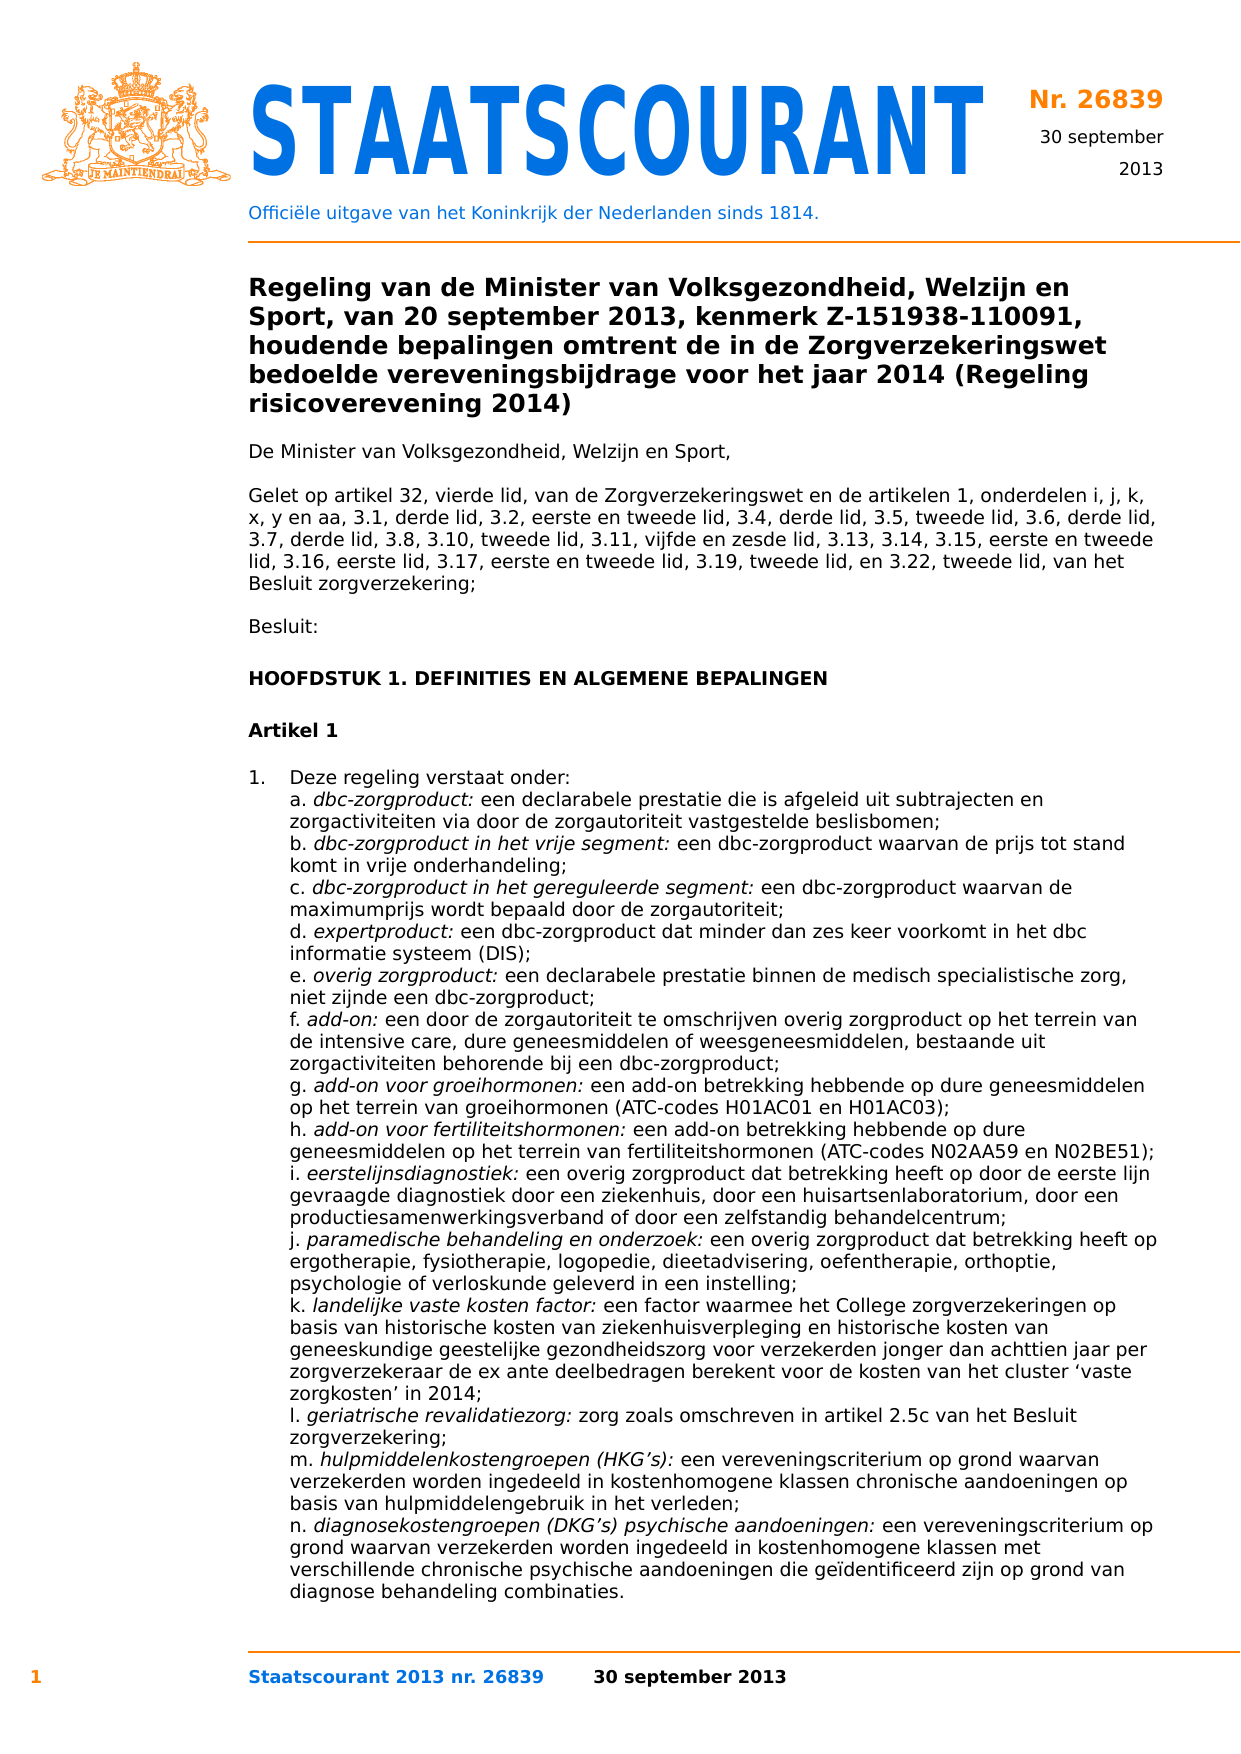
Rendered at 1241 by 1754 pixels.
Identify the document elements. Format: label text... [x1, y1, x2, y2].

subtitle HOOFDSTUK 1. DEFINITIES EN ALGEMENE BEPALINGEN [248, 668, 1163, 690]
text f. add-on: een door de zorgautoriteit te omschrijven overig zorgproduct op het terrein van de intensive care, dure geneesmiddelen of weesgeneesmiddelen, bestaande uit zorgactiviteiten behorende bij een dbc-zorgproduct; [289, 1009, 1163, 1075]
table_cell Officiële uitgave van het Koninkrijk der Nederlanden sinds 1814. [248, 203, 1240, 241]
text De Minister van Volksgezondheid, Welzijn en Sport, [248, 441, 1163, 463]
text j. paramedische behandeling en onderzoek: een overig zorgproduct dat betrekking heeft op ergotherapie, fysiotherapie, logopedie, dieetadvisering, oefentherapie, orthoptie, psychologie of verloskunde geleverd in een instelling; [289, 1229, 1163, 1295]
table_cell 30 september [998, 121, 1240, 153]
text e. overig zorgproduct: een declarabele prestatie binnen de medisch specialistische zorg, niet zijnde een dbc-zorgproduct; [289, 965, 1163, 1009]
subtitle Regeling van de Minister van Volksgezondheid, Welzijn en Sport, van 20 september 2013, kenmerk Z-151938-110091, houdende bepalingen omtrent de in de Zorgverzekeringswet bedoelde vereveningsbijdrage voor het jaar 2014 (Regeling risicoverevening 2014) [248, 273, 1163, 419]
text l. geriatrische revalidatiezorg: zorg zoals omschreven in artikel 2.5c van het Besluit zorgverzekering; [289, 1405, 1163, 1449]
text c. dbc-zorgproduct in het gereguleerde segment: een dbc-zorgproduct waarvan de maximumprijs wordt bepaald door de zorgautoriteit; [289, 877, 1163, 921]
table_header [25, 62, 248, 241]
text Besluit: [248, 616, 1163, 638]
text Gelet op artikel 32, vierde lid, van de Zorgverzekeringswet en de artikelen 1, onderdelen i, j, k, x, y en aa, 3.1, derde lid, 3.2, eerste en tweede lid, 3.4, derde lid, 3.5, tweede lid, 3.6, derde lid, 3.7, derde lid, 3.8, 3.10, tweede lid, 3.11, vijfde en zesde lid, 3.13, 3.14, 3.15, eerste en tweede lid, 3.16, eerste lid, 3.17, eerste en tweede lid, 3.19, tweede lid, en 3.22, tweede lid, van het Besluit zorgverzekering; [248, 484, 1163, 594]
text b. dbc-zorgproduct in het vrije segment: een dbc-zorgproduct waarvan de prijs tot stand komt in vrije onderhandeling; [289, 833, 1163, 877]
text g. add-on voor groeihormonen: een add-on betrekking hebbende op dure geneesmiddelen op het terrein van groeihormonen (ATC-codes H01AC01 en H01AC03); [289, 1075, 1163, 1119]
table_header STAATSCOURANT [248, 62, 998, 203]
picture [41, 62, 231, 186]
text 1. Deze regeling verstaat onder: [248, 767, 1163, 789]
text i. eerstelijnsdiagnostiek: een overig zorgproduct dat betrekking heeft op door de eerste lijn gevraagde diagnostiek door een ziekenhuis, door een huisartsenlaboratorium, door een productiesamenwerkingsverband of door een zelfstandig behandelcentrum; [289, 1163, 1163, 1229]
text k. landelijke vaste kosten factor: een factor waarmee het College zorgverzekeringen op basis van historische kosten van ziekenhuisverpleging en historische kosten van geneeskundige geestelijke gezondheidszorg voor verzekerden jonger dan achttien jaar per zorgverzekeraar de ex ante deelbedragen berekent voor de kosten van het cluster ‘vaste zorgkosten’ in 2014; [289, 1295, 1163, 1405]
text a. dbc-zorgproduct: een declarabele prestatie die is afgeleid uit subtrajecten en zorgactiviteiten via door de zorgautoriteit vastgestelde beslisbomen; [289, 789, 1163, 833]
table_cell 2013 [998, 153, 1240, 203]
text n. diagnosekostengroepen (DKG’s) psychische aandoeningen: een vereveningscriterium op grond waarvan verzekerden worden ingedeeld in kostenhomogene klassen met verschillende chronische psychische aandoeningen die geïdentificeerd zijn op grond van diagnose behandeling combinaties. [289, 1514, 1163, 1602]
subtitle Artikel 1 [248, 720, 1163, 742]
text d. expertproduct: een dbc-zorgproduct dat minder dan zes keer voorkomt in het dbc informatie systeem (DIS); [289, 921, 1163, 965]
text h. add-on voor fertiliteitshormonen: een add-on betrekking hebbende op dure geneesmiddelen op het terrein van fertiliteitshormonen (ATC-codes N02AA59 en N02BE51); [289, 1119, 1163, 1163]
table_header Nr. 26839 [998, 62, 1240, 121]
text m. hulpmiddelenkostengroepen (HKG’s): een vereveningscriterium op grond waarvan verzekerden worden ingedeeld in kostenhomogene klassen chronische aandoeningen op basis van hulpmiddelengebruik in het verleden; [289, 1449, 1163, 1514]
